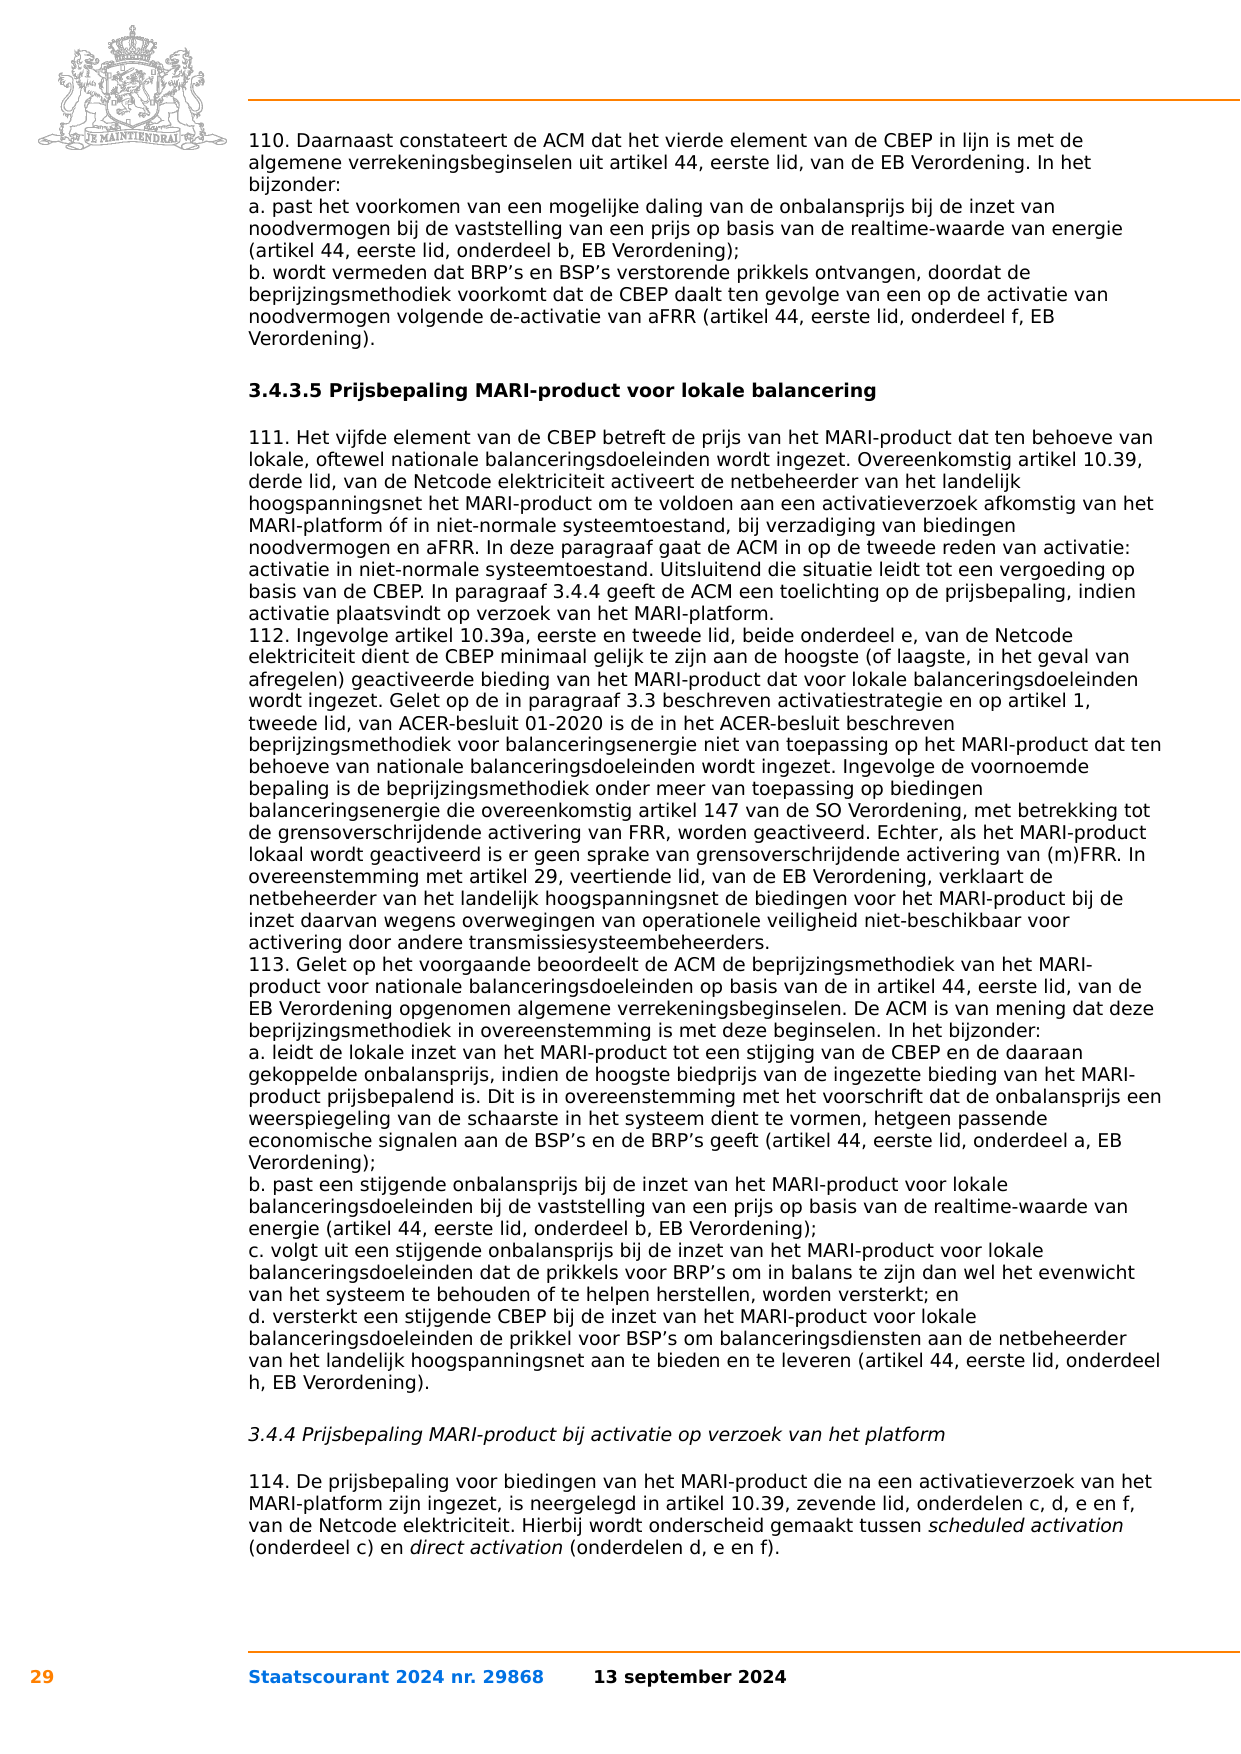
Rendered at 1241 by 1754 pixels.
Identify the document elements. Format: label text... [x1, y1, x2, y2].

text b. past een stijgende onbalansprijs bij de inzet van het MARI-product voor lokale balanceringsdoeleinden bij de vaststelling van een prijs op basis van de realtime-waarde van energie (artikel 44, eerste lid, onderdeel b, EB Verordening); [248, 1174, 1163, 1240]
text 110. Daarnaast constateert de ACM dat het vierde element van de CBEP in lijn is met de algemene verrekeningsbeginselen uit artikel 44, eerste lid, van de EB Verordening. In het bijzonder: [248, 130, 1163, 196]
text d. versterkt een stijgende CBEP bij de inzet van het MARI-product voor lokale balanceringsdoeleinden de prikkel voor BSP’s om balanceringsdiensten aan de netbeheerder van het landelijk hoogspanningsnet aan te bieden en te leveren (artikel 44, eerste lid, onderdeel h, EB Verordening). [248, 1306, 1163, 1394]
text c. volgt uit een stijgende onbalansprijs bij de inzet van het MARI-product voor lokale balanceringsdoeleinden dat de prikkels voor BRP’s om in balans te zijn dan wel het evenwicht van het systeem te behouden of te helpen herstellen, worden versterkt; en [248, 1240, 1163, 1306]
text a. past het voorkomen van een mogelijke daling van de onbalansprijs bij de inzet van noodvermogen bij de vaststelling van een prijs op basis van de realtime-waarde van energie (artikel 44, eerste lid, onderdeel b, EB Verordening); [248, 196, 1163, 262]
subtitle 3.4.4 Prijsbepaling MARI-product bij activatie op verzoek van het platform [248, 1424, 1163, 1446]
subtitle 3.4.3.5 Prijsbepaling MARI-product voor lokale balancering [248, 380, 1163, 402]
text 111. Het vijfde element van de CBEP betreft de prijs van het MARI-product dat ten behoeve van lokale, oftewel nationale balanceringsdoeleinden wordt ingezet. Overeenkomstig artikel 10.39, derde lid, van de Netcode elektriciteit activeert de netbeheerder van het landelijk hoogspanningsnet het MARI-product om te voldoen aan een activatieverzoek afkomstig van het MARI-platform óf in niet-normale systeemtoestand, bij verzadiging van biedingen noodvermogen en aFRR. In deze paragraaf gaat de ACM in op de tweede reden van activatie: activatie in niet-normale systeemtoestand. Uitsluitend die situatie leidt tot een vergoeding op basis van de CBEP. In paragraaf 3.4.4 geeft de ACM een toelichting op de prijsbepaling, indien activatie plaatsvindt op verzoek van het MARI-platform. [248, 427, 1163, 624]
picture [38, 25, 227, 150]
text a. leidt de lokale inzet van het MARI-product tot een stijging van de CBEP en de daaraan gekoppelde onbalansprijs, indien de hoogste biedprijs van de ingezette bieding van het MARI-product prijsbepalend is. Dit is in overeenstemming met het voorschrift dat de onbalansprijs een weerspiegeling van de schaarste in het systeem dient te vormen, hetgeen passende economische signalen aan de BSP’s en de BRP’s geeft (artikel 44, eerste lid, onderdeel a, EB Verordening); [248, 1042, 1163, 1174]
text 112. Ingevolge artikel 10.39a, eerste en tweede lid, beide onderdeel e, van de Netcode elektriciteit dient de CBEP minimaal gelijk te zijn aan de hoogste (of laagste, in het geval van afregelen) geactiveerde bieding van het MARI-product dat voor lokale balanceringsdoeleinden wordt ingezet. Gelet op de in paragraaf 3.3 beschreven activatiestrategie en op artikel 1, tweede lid, van ACER-besluit 01-2020 is de in het ACER-besluit beschreven beprijzingsmethodiek voor balanceringsenergie niet van toepassing op het MARI-product dat ten behoeve van nationale balanceringsdoeleinden wordt ingezet. Ingevolge de voornoemde bepaling is de beprijzingsmethodiek onder meer van toepassing op biedingen balanceringsenergie die overeenkomstig artikel 147 van de SO Verordening, met betrekking tot de grensoverschrijdende activering van FRR, worden geactiveerd. Echter, als het MARI-product lokaal wordt geactiveerd is er geen sprake van grensoverschrijdende activering van (m)FRR. In overeenstemming met artikel 29, veertiende lid, van de EB Verordening, verklaart de netbeheerder van het landelijk hoogspanningsnet de biedingen voor het MARI-product bij de inzet daarvan wegens overwegingen van operationele veiligheid niet-beschikbaar voor activering door andere transmissiesysteembeheerders. [248, 624, 1163, 954]
text 113. Gelet op het voorgaande beoordeelt de ACM de beprijzingsmethodiek van het MARI-product voor nationale balanceringsdoeleinden op basis van de in artikel 44, eerste lid, van de EB Verordening opgenomen algemene verrekeningsbeginselen. De ACM is van mening dat deze beprijzingsmethodiek in overeenstemming is met deze beginselen. In het bijzonder: [248, 954, 1163, 1042]
text 114. De prijsbepaling voor biedingen van het MARI-product die na een activatieverzoek van het MARI-platform zijn ingezet, is neergelegd in artikel 10.39, zevende lid, onderdelen c, d, e en f, van de Netcode elektriciteit. Hierbij wordt onderscheid gemaakt tussen scheduled activation (onderdeel c) en direct activation (onderdelen d, e en f). [248, 1471, 1163, 1559]
text b. wordt vermeden dat BRP’s en BSP’s verstorende prikkels ontvangen, doordat de beprijzingsmethodiek voorkomt dat de CBEP daalt ten gevolge van een op de activatie van noodvermogen volgende de-activatie van aFRR (artikel 44, eerste lid, onderdeel f, EB Verordening). [248, 262, 1163, 350]
